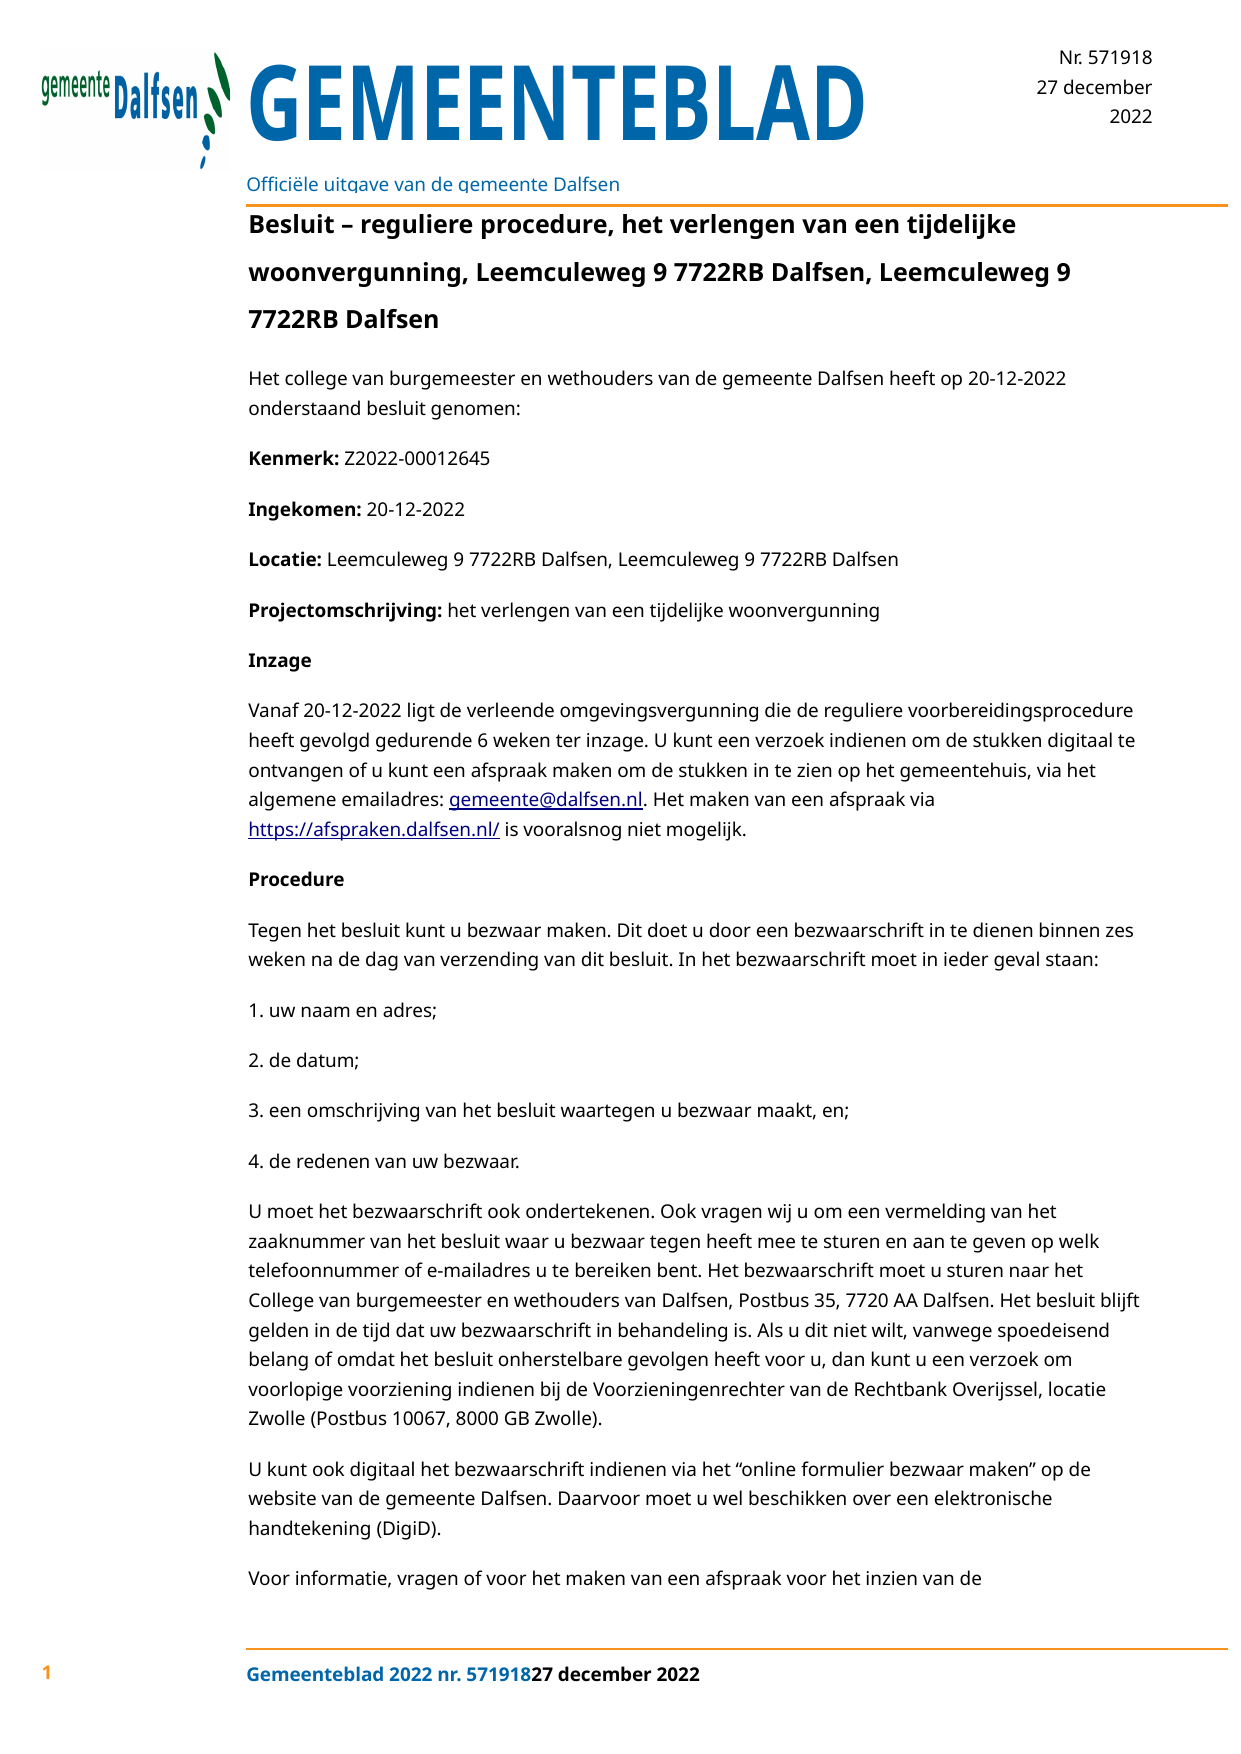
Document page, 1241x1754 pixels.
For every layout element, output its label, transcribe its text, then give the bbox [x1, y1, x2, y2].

text Procedure [248, 866, 1152, 892]
text Projectomschrijving: het verlengen van een tijdelijke woonvergunning [248, 597, 1152, 622]
picture [41, 47, 231, 172]
text 1. uw naam en adres; [248, 997, 1152, 1022]
text Voor informatie, vragen of voor het maken van een afspraak voor het inzien van de [248, 1566, 1152, 1591]
text 2. de datum; [248, 1047, 1152, 1073]
text Het college van burgemeester en wethouders van de gemeente Dalfsen heeft op 20-12-2022 onderstaand besluit genomen: [248, 366, 1152, 421]
text U kunt ook digitaal het bezwaarschrift indienen via het “online formulier bezwaar maken” op de website van de gemeente Dalfsen. Daarvoor moet u wel beschikken over een elektronische handtekening (DigiD). [248, 1456, 1152, 1541]
text U moet het bezwaarschrift ook ondertekenen. Ook vragen wij u om een vermelding van het zaaknummer van het besluit waar u bezwaar tegen heeft mee te sturen en aan te geven op welk telefoonnummer of e-mailadres u te bereiken bent. Het bezwaarschrift moet u sturen naar het College van burgemeester en wethouders van Dalfsen, Postbus 35, 7720 AA Dalfsen. Het besluit blijft gelden in de tijd dat uw bezwaarschrift in behandeling is. Als u dit niet wilt, vanwege spoedeisend belang of omdat het besluit onherstelbare gevolgen heeft voor u, dan kunt u een verzoek om voorlopige voorziening indienen bij de Voorzieningenrechter van de Rechtbank Overijssel, locatie Zwolle (Postbus 10067, 8000 GB Zwolle). [248, 1198, 1152, 1431]
text 4. de redenen van uw bezwaar. [248, 1148, 1152, 1174]
text Inzage [248, 647, 1152, 673]
text Locatie: Leemculeweg 9 7722RB Dalfsen, Leemculeweg 9 7722RB Dalfsen [248, 546, 1152, 572]
text Tegen het besluit kunt u bezwaar maken. Dit doet u door een bezwaarschrift in te dienen binnen zes weken na de dag van verzending van dit besluit. In het bezwaarschrift moet in ieder geval staan: [248, 917, 1152, 972]
text 3. een omschrijving van het besluit waartegen u bezwaar maakt, en; [248, 1098, 1152, 1123]
text Vanaf 20-12-2022 ligt de verleende omgevingsvergunning die de reguliere voorbereidingsprocedure heeft gevolgd gedurende 6 weken ter inzage. U kunt een verzoek indienen om de stukken digitaal te ontvangen of u kunt een afspraak maken om de stukken in te zien op het gemeentehuis, via het algemene emailadres: gemeente@dalfsen.nl. Het maken van een afspraak via https://afspraken.dalfsen.nl/ is vooralsnog niet mogelijk. [248, 698, 1152, 842]
text Kenmerk: Z2022-00012645 [248, 446, 1152, 471]
text Besluit – reguliere procedure, het verlengen van een tijdelijke woonvergunning, Leemculeweg 9 7722RB Dalfsen, Leemculeweg 9 7722RB Dalfsen [248, 207, 1152, 336]
text Ingekomen: 20-12-2022 [248, 496, 1152, 522]
